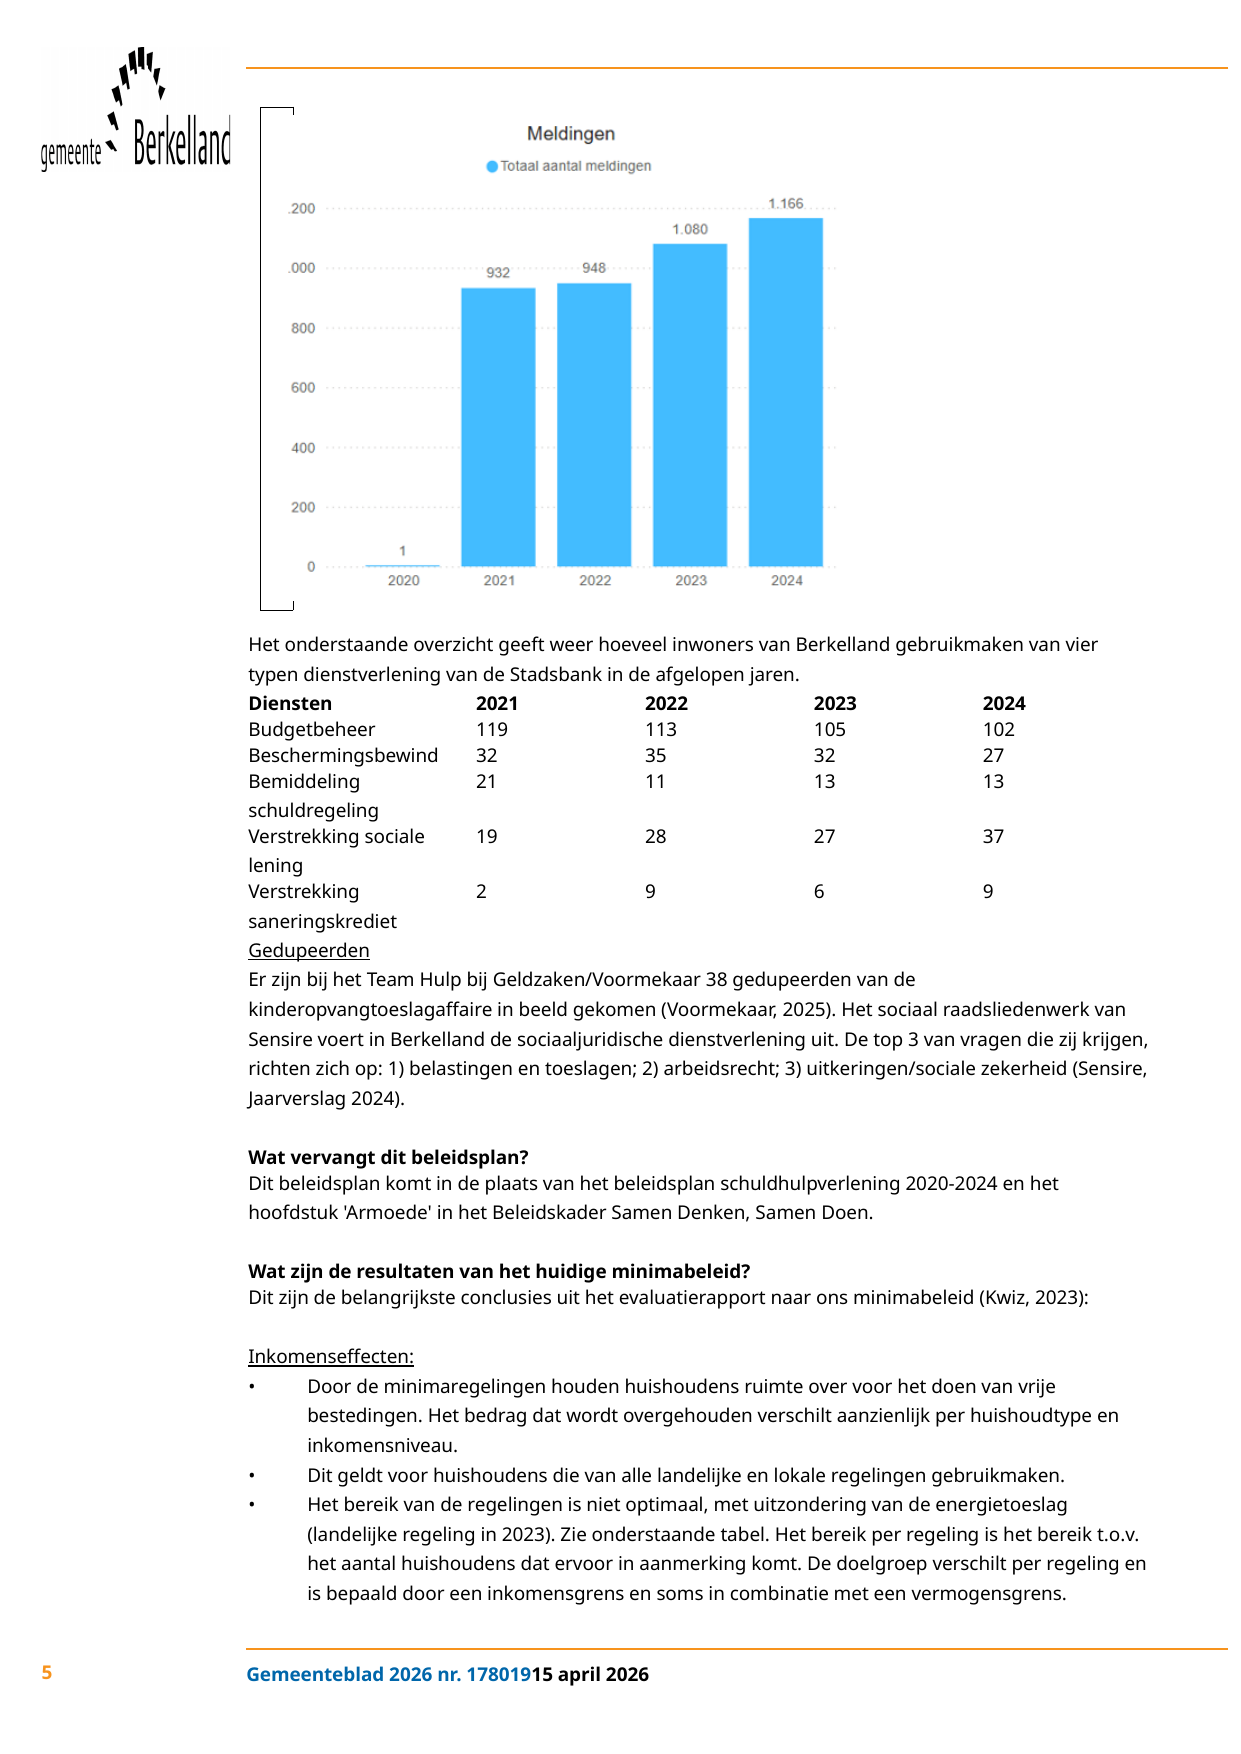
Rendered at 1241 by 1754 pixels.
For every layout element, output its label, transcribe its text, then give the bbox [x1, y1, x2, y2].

table_cell 105 [814, 716, 983, 742]
table_cell 9 [645, 879, 814, 934]
table_cell 119 [476, 716, 645, 742]
picture [41, 47, 231, 172]
table_cell Bemiddeling schuldregeling [248, 768, 476, 823]
table_cell Beschermingsbewind [248, 742, 476, 768]
table_cell 27 [983, 742, 1152, 768]
text Gedupeerden [248, 937, 1152, 963]
table_header 2024 [983, 691, 1152, 716]
table_header 2023 [814, 691, 983, 716]
list Dit geldt voor huishoudens die van alle landelijke en lokale regelingen gebruikmaken. [248, 1462, 1152, 1487]
text Dit zijn de belangrijkste conclusies uit het evaluatierapport naar ons minimabeleid (Kwiz, 2023): [248, 1284, 1152, 1310]
table_cell 13 [983, 768, 1152, 823]
table_header Diensten [248, 691, 476, 716]
picture [268, 115, 860, 601]
table_cell Verstrekking saneringskrediet [248, 879, 476, 934]
text Dit beleidsplan komt in de plaats van het beleidsplan schuldhulpverlening 2020-2024 en het hoofdstuk 'Armoede' in het Beleidskader Samen Denken, Samen Doen. [248, 1170, 1152, 1225]
table_cell Budgetbeheer [248, 716, 476, 742]
table_cell 27 [814, 823, 983, 878]
table_cell 28 [645, 823, 814, 878]
table_cell 13 [814, 768, 983, 823]
text Wat vervangt dit beleidsplan? [248, 1144, 1152, 1170]
list Door de minimaregelingen houden huishoudens ruimte over voor het doen van vrije bestedingen. Het bedrag dat wordt overgehouden verschilt aanzienlijk per huishoudtype en inkomensniveau. [248, 1373, 1152, 1458]
table_cell 6 [814, 879, 983, 934]
table_cell 35 [645, 742, 814, 768]
text Er zijn bij het Team Hulp bij Geldzaken/Voormekaar 38 gedupeerden van de kinderopvangtoeslagaffaire in beeld gekomen (Voormekaar, 2025). Het sociaal raadsliedenwerk van Sensire voert in Berkelland de sociaaljuridische dienstverlening uit. De top 3 van vragen die zij krijgen, richten zich op: 1) belastingen en toeslagen; 2) arbeidsrecht; 3) uitkeringen/sociale zekerheid (Sensire, Jaarverslag 2024). [248, 967, 1152, 1111]
table_cell 113 [645, 716, 814, 742]
table_cell 9 [983, 879, 1152, 934]
table_cell 37 [983, 823, 1152, 878]
table_cell 102 [983, 716, 1152, 742]
table_header 2021 [476, 691, 645, 716]
table_cell 32 [476, 742, 645, 768]
text Wat zijn de resultaten van het huidige minimabeleid? [248, 1258, 1152, 1284]
table_cell 32 [814, 742, 983, 768]
table_cell 21 [476, 768, 645, 823]
text Het onderstaande overzicht geeft weer hoeveel inwoners van Berkelland gebruikmaken van vier typen dienstverlening van de Stadsbank in de afgelopen jaren. [248, 631, 1152, 687]
table_header 2022 [645, 691, 814, 716]
table_cell Verstrekking sociale lening [248, 823, 476, 878]
table_cell 19 [476, 823, 645, 878]
text Inkomenseffecten: [248, 1343, 1152, 1369]
table_cell 2 [476, 879, 645, 934]
list Het bereik van de regelingen is niet optimaal, met uitzondering van de energietoeslag (landelijke regeling in 2023). Zie onderstaande tabel. Het bereik per regeling is het bereik t.o.v. het aantal huishoudens dat ervoor in aanmerking komt. De doelgroep verschilt per regeling en is bepaald door een inkomensgrens en soms in combinatie met een vermogensgrens. [248, 1491, 1152, 1606]
table_cell 11 [645, 768, 814, 823]
